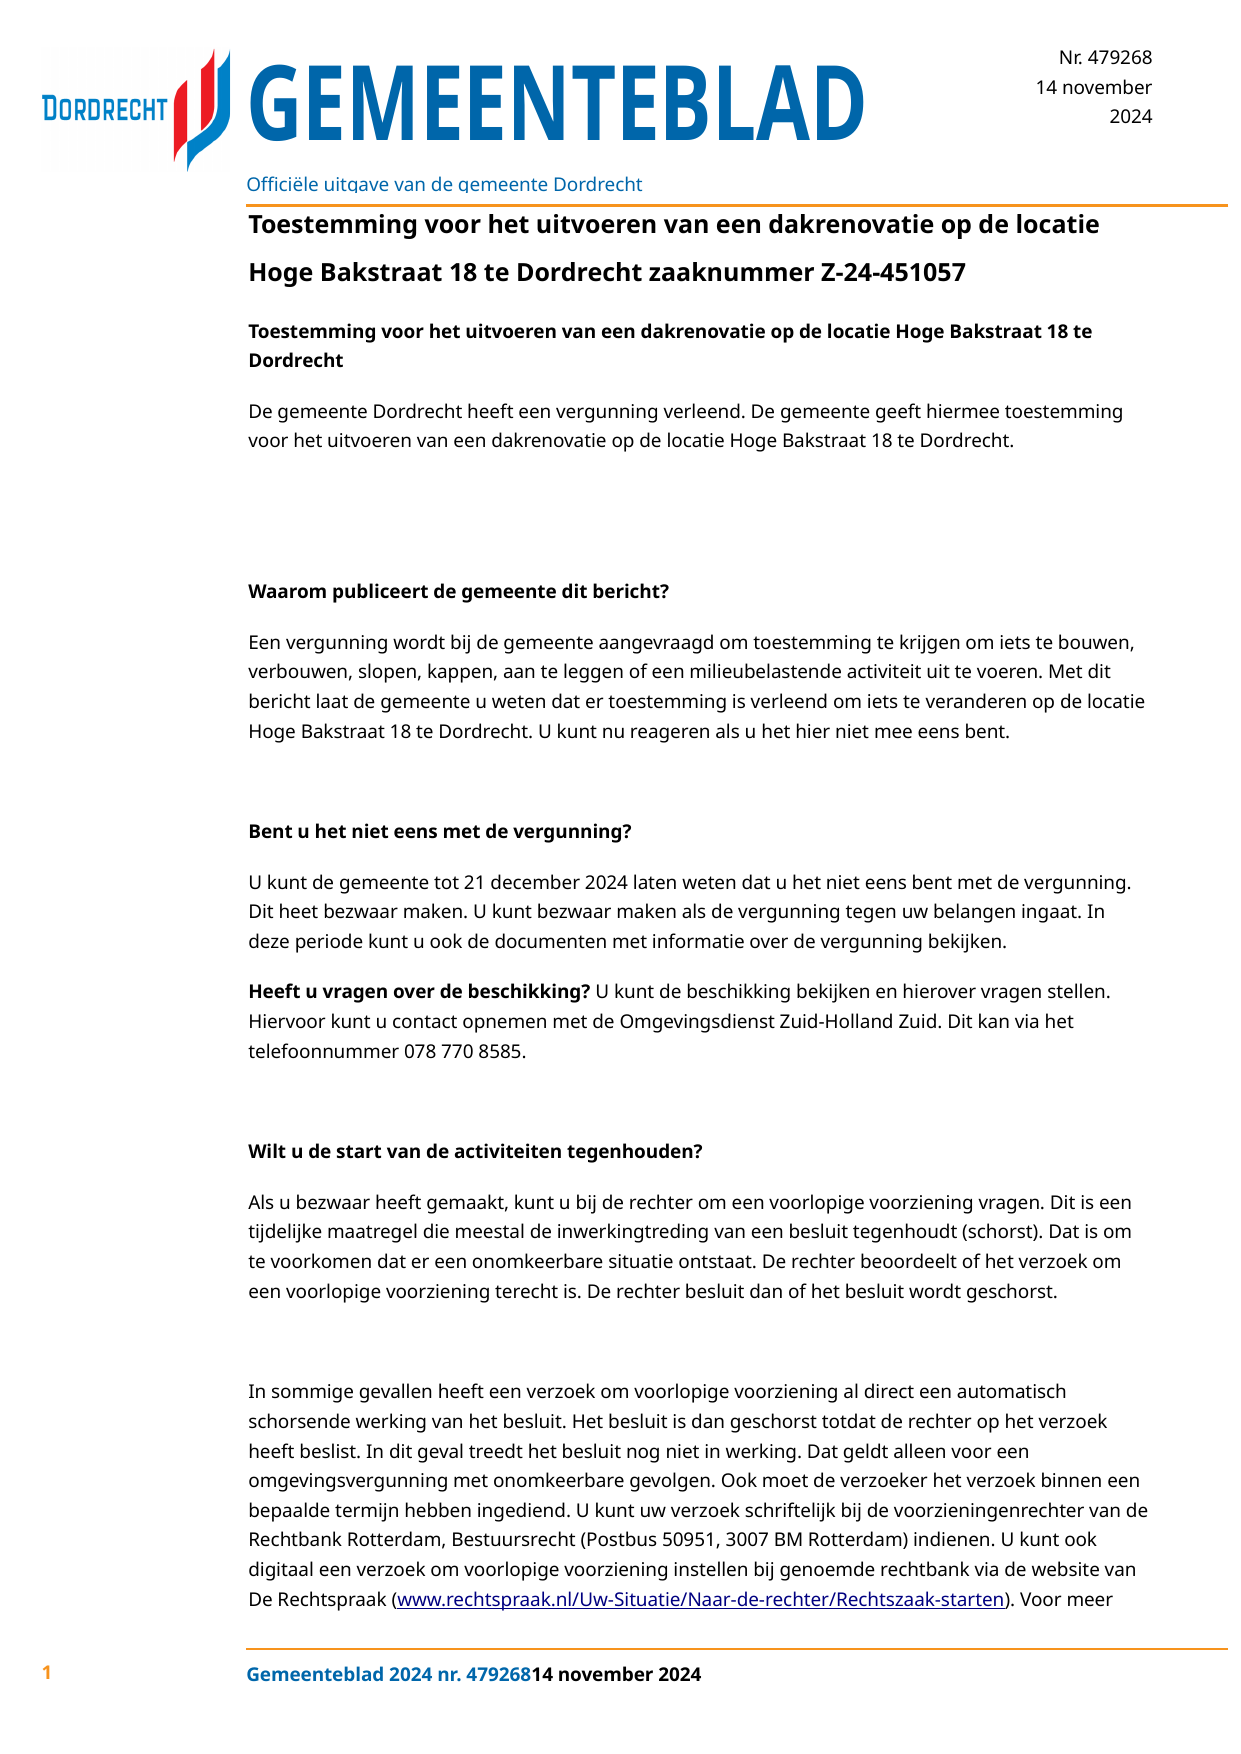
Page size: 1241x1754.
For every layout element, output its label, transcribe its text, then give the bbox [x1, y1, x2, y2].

text Waarom publiceert de gemeente dit bericht? [248, 579, 1152, 604]
text Een vergunning wordt bij de gemeente aangevraagd om toestemming te krijgen om iets te bouwen, verbouwen, slopen, kappen, aan te leggen of een milieubelastende activiteit uit te voeren. Met dit bericht laat de gemeente u weten dat er toestemming is verleend om iets te veranderen op de locatie Hoge Bakstraat 18 te Dordrecht. U kunt nu reageren als u het hier niet mee eens bent. [248, 629, 1152, 744]
picture [41, 47, 231, 172]
text In sommige gevallen heeft een verzoek om voorlopige voorziening al direct een automatisch schorsende werking van het besluit. Het besluit is dan geschorst totdat de rechter op het verzoek heeft beslist. In dit geval treedt het besluit nog niet in werking. Dat geldt alleen voor een omgevingsvergunning met onomkeerbare gevolgen. Ook moet de verzoeker het verzoek binnen een bepaalde termijn hebben ingediend. U kunt uw verzoek schriftelijk bij de voorzieningenrechter van de Rechtbank Rotterdam, Bestuursrecht (Postbus 50951, 3007 BM Rotterdam) indienen. U kunt ook digitaal een verzoek om voorlopige voorziening instellen bij genoemde rechtbank via de website van De Rechtspraak (www.rechtspraak.nl/Uw-Situatie/Naar-de-rechter/Rechtszaak-starten). Voor meer [248, 1379, 1152, 1612]
text Toestemming voor het uitvoeren van een dakrenovatie op de locatie Hoge Bakstraat 18 te Dordrecht zaaknummer Z-24-451057 [248, 207, 1152, 288]
text Bent u het niet eens met de vergunning? [248, 819, 1152, 844]
text Heeft u vragen over de beschikking? U kunt de beschikking bekijken en hierover vragen stellen. Hiervoor kunt u contact opnemen met de Omgevingsdienst Zuid-Holland Zuid. Dit kan via het telefoonnummer 078 770 8585. [248, 979, 1152, 1064]
text Toestemming voor het uitvoeren van een dakrenovatie op de locatie Hoge Bakstraat 18 te Dordrecht [248, 318, 1152, 373]
text Als u bezwaar heeft gemaakt, kunt u bij de rechter om een voorlopige voorziening vragen. Dit is een tijdelijke maatregel die meestal de inwerkingtreding van een besluit tegenhoudt (schorst). Dat is om te voorkomen dat er een onomkeerbare situatie ontstaat. De rechter beoordeelt of het verzoek om een voorlopige voorziening terecht is. De rechter besluit dan of het besluit wordt geschorst. [248, 1189, 1152, 1304]
text De gemeente Dordrecht heeft een vergunning verleend. De gemeente geeft hiermee toestemming voor het uitvoeren van een dakrenovatie op de locatie Hoge Bakstraat 18 te Dordrecht. [248, 398, 1152, 453]
text U kunt de gemeente tot 21 december 2024 laten weten dat u het niet eens bent met de vergunning. Dit heet bezwaar maken. U kunt bezwaar maken als de vergunning tegen uw belangen ingaat. In deze periode kunt u ook de documenten met informatie over de vergunning bekijken. [248, 869, 1152, 954]
text Wilt u de start van de activiteiten tegenhouden? [248, 1139, 1152, 1164]
